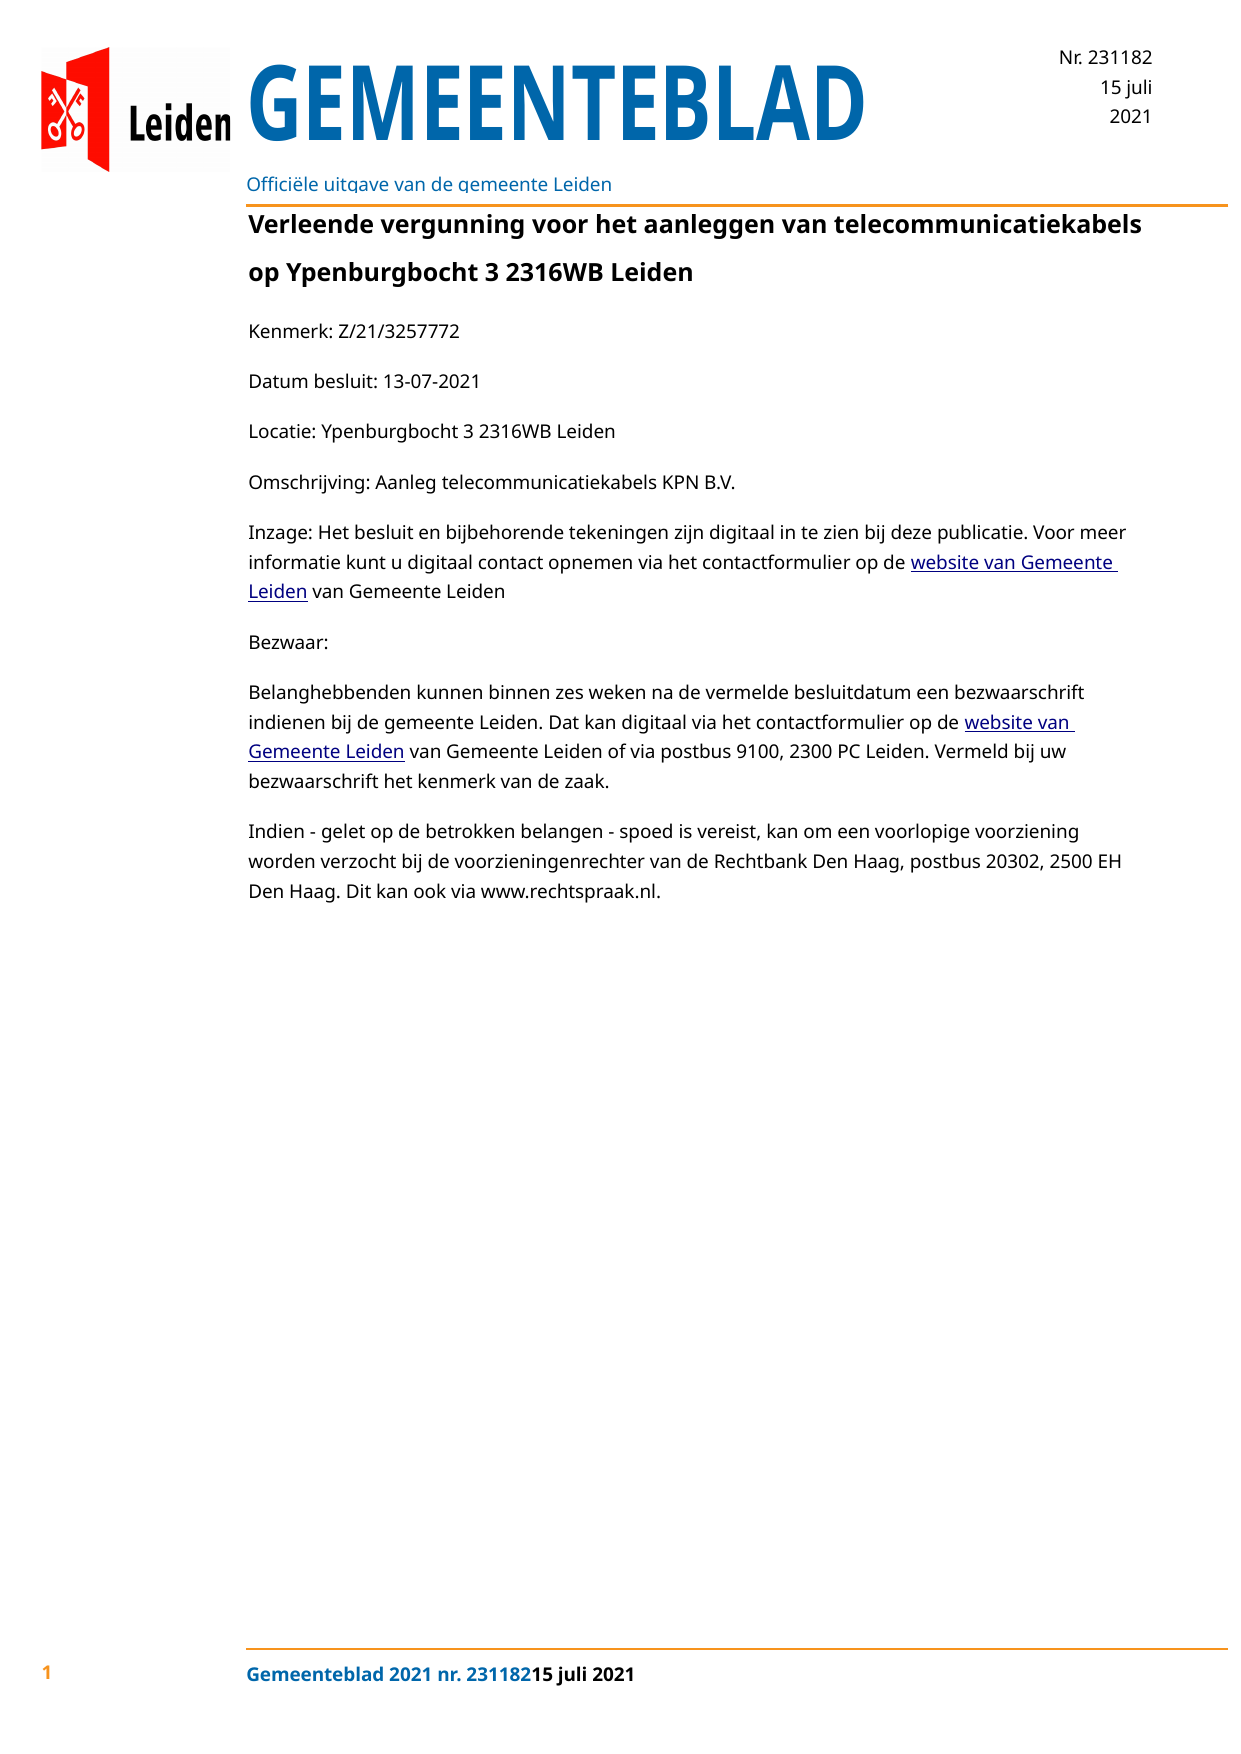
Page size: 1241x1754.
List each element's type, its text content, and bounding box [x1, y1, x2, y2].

text Locatie: Ypenburgbocht 3 2316WB Leiden [248, 419, 1152, 444]
text Kenmerk: Z/21/3257772 [248, 318, 1152, 344]
text Verleende vergunning voor het aanleggen van telecommunicatiekabels op Ypenburgbocht 3 2316WB Leiden [248, 207, 1152, 288]
text Inzage: Het besluit en bijbehorende tekeningen zijn digitaal in te zien bij deze publicatie. Voor meer informatie kunt u digitaal contact opnemen via het contactformulier op de website van Gemeente Leiden van Gemeente Leiden [248, 519, 1152, 604]
text Omschrijving: Aanleg telecommunicatiekabels KPN B.V. [248, 469, 1152, 495]
picture [41, 47, 231, 172]
text Indien - gelet op de betrokken belangen - spoed is vereist, kan om een voorlopige voorziening worden verzocht bij de voorzieningenrechter van de Rechtbank Den Haag, postbus 20302, 2500 EH Den Haag. Dit kan ook via www.rechtspraak.nl. [248, 819, 1152, 904]
text Belanghebbenden kunnen binnen zes weken na de vermelde besluitdatum een bezwaarschrift indienen bij de gemeente Leiden. Dat kan digitaal via het contactformulier op de website van Gemeente Leiden van Gemeente Leiden of via postbus 9100, 2300 PC Leiden. Vermeld bij uw bezwaarschrift het kenmerk van de zaak. [248, 679, 1152, 794]
text Bezwaar: [248, 629, 1152, 655]
text Datum besluit: 13-07-2021 [248, 368, 1152, 394]
